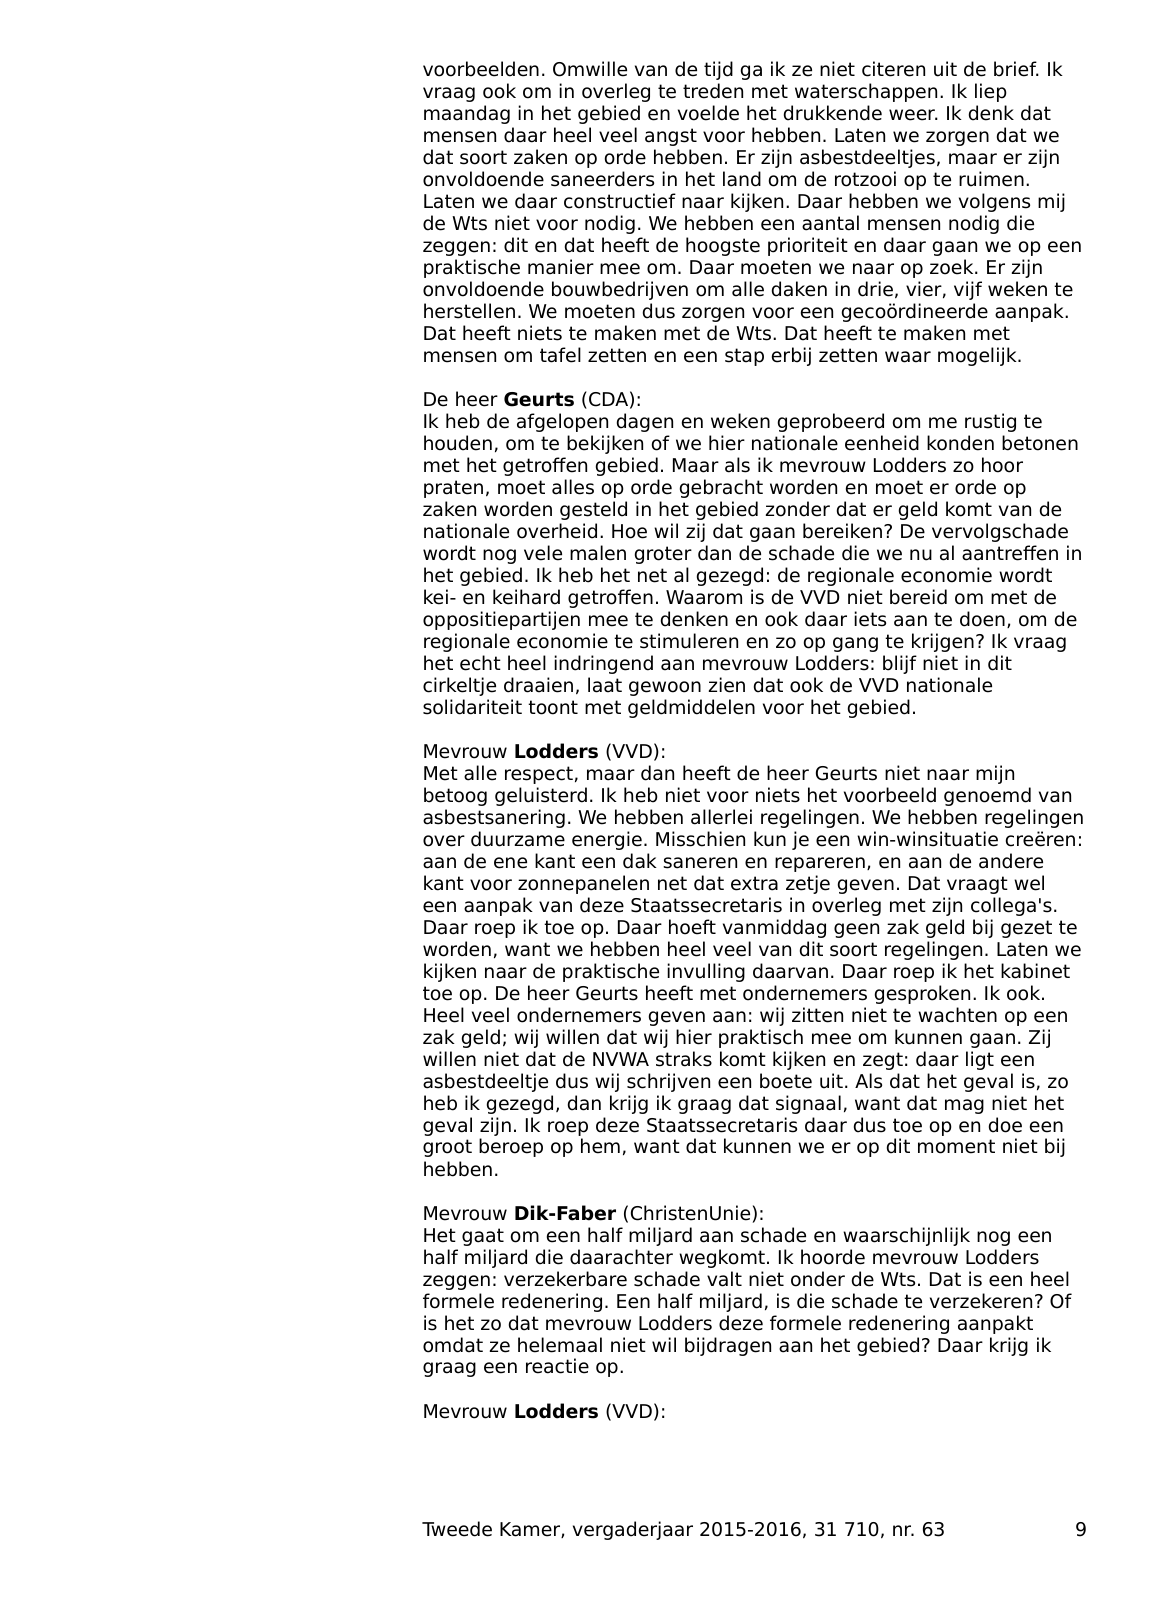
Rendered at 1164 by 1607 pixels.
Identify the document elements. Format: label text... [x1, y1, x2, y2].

text Mevrouw Lodders (VVD): [422, 741, 1087, 763]
text Het gaat om een half miljard aan schade en waarschijnlijk nog een half miljard die daarachter wegkomt. Ik hoorde mevrouw Lodders zeggen: verzekerbare schade valt niet onder de Wts. Dat is een heel formele redenering. Een half miljard, is die schade te verzekeren? Of is het zo dat mevrouw Lodders deze formele redenering aanpakt omdat ze helemaal niet wil bijdragen aan het gebied? Daar krijg ik graag een reactie op. [422, 1224, 1087, 1378]
text Ik heb de afgelopen dagen en weken geprobeerd om me rustig te houden, om te bekijken of we hier nationale eenheid konden betonen met het getroffen gebied. Maar als ik mevrouw Lodders zo hoor praten, moet alles op orde gebracht worden en moet er orde op zaken worden gesteld in het gebied zonder dat er geld komt van de nationale overheid. Hoe wil zij dat gaan bereiken? De vervolgschade wordt nog vele malen groter dan de schade die we nu al aantreffen in het gebied. Ik heb het net al gezegd: de regionale economie wordt kei- en keihard getroffen. Waarom is de VVD niet bereid om met de oppositiepartijen mee te denken en ook daar iets aan te doen, om de regionale economie te stimuleren en zo op gang te krijgen? Ik vraag het echt heel indringend aan mevrouw Lodders: blijf niet in dit cirkeltje draaien, laat gewoon zien dat ook de VVD nationale solidariteit toont met geldmiddelen voor het gebied. [422, 411, 1087, 719]
text Met alle respect, maar dan heeft de heer Geurts niet naar mijn betoog geluisterd. Ik heb niet voor niets het voorbeeld genoemd van asbestsanering. We hebben allerlei regelingen. We hebben regelingen over duurzame energie. Misschien kun je een win-winsituatie creëren: aan de ene kant een dak saneren en repareren, en aan de andere kant voor zonnepanelen net dat extra zetje geven. Dat vraagt wel een aanpak van deze Staatssecretaris in overleg met zijn collega's. Daar roep ik toe op. Daar hoeft vanmiddag geen zak geld bij gezet te worden, want we hebben heel veel van dit soort regelingen. Laten we kijken naar de praktische invulling daarvan. Daar roep ik het kabinet toe op. De heer Geurts heeft met ondernemers gesproken. Ik ook. Heel veel ondernemers geven aan: wij zitten niet te wachten op een zak geld; wij willen dat wij hier praktisch mee om kunnen gaan. Zij willen niet dat de NVWA straks komt kijken en zegt: daar ligt een asbestdeeltje dus wij schrijven een boete uit. Als dat het geval is, zo heb ik gezegd, dan krijg ik graag dat signaal, want dat mag niet het geval zijn. Ik roep deze Staatssecretaris daar dus toe op en doe een groot beroep op hem, want dat kunnen we er op dit moment niet bij hebben. [422, 763, 1087, 1180]
text Mevrouw Lodders (VVD): [422, 1401, 1087, 1423]
text De heer Geurts (CDA): [422, 389, 1087, 411]
text Mevrouw Dik-Faber (ChristenUnie): [422, 1203, 1087, 1224]
text voorbeelden. Omwille van de tijd ga ik ze niet citeren uit de brief. Ik vraag ook om in overleg te treden met waterschappen. Ik liep maandag in het gebied en voelde het drukkende weer. Ik denk dat mensen daar heel veel angst voor hebben. Laten we zorgen dat we dat soort zaken op orde hebben. Er zijn asbestdeeltjes, maar er zijn onvoldoende saneerders in het land om de rotzooi op te ruimen. Laten we daar constructief naar kijken. Daar hebben we volgens mij de Wts niet voor nodig. We hebben een aantal mensen nodig die zeggen: dit en dat heeft de hoogste prioriteit en daar gaan we op een praktische manier mee om. Daar moeten we naar op zoek. Er zijn onvoldoende bouwbedrijven om alle daken in drie, vier, vijf weken te herstellen. We moeten dus zorgen voor een gecoördineerde aanpak. Dat heeft niets te maken met de Wts. Dat heeft te maken met mensen om tafel zetten en een stap erbij zetten waar mogelijk. [422, 59, 1087, 367]
